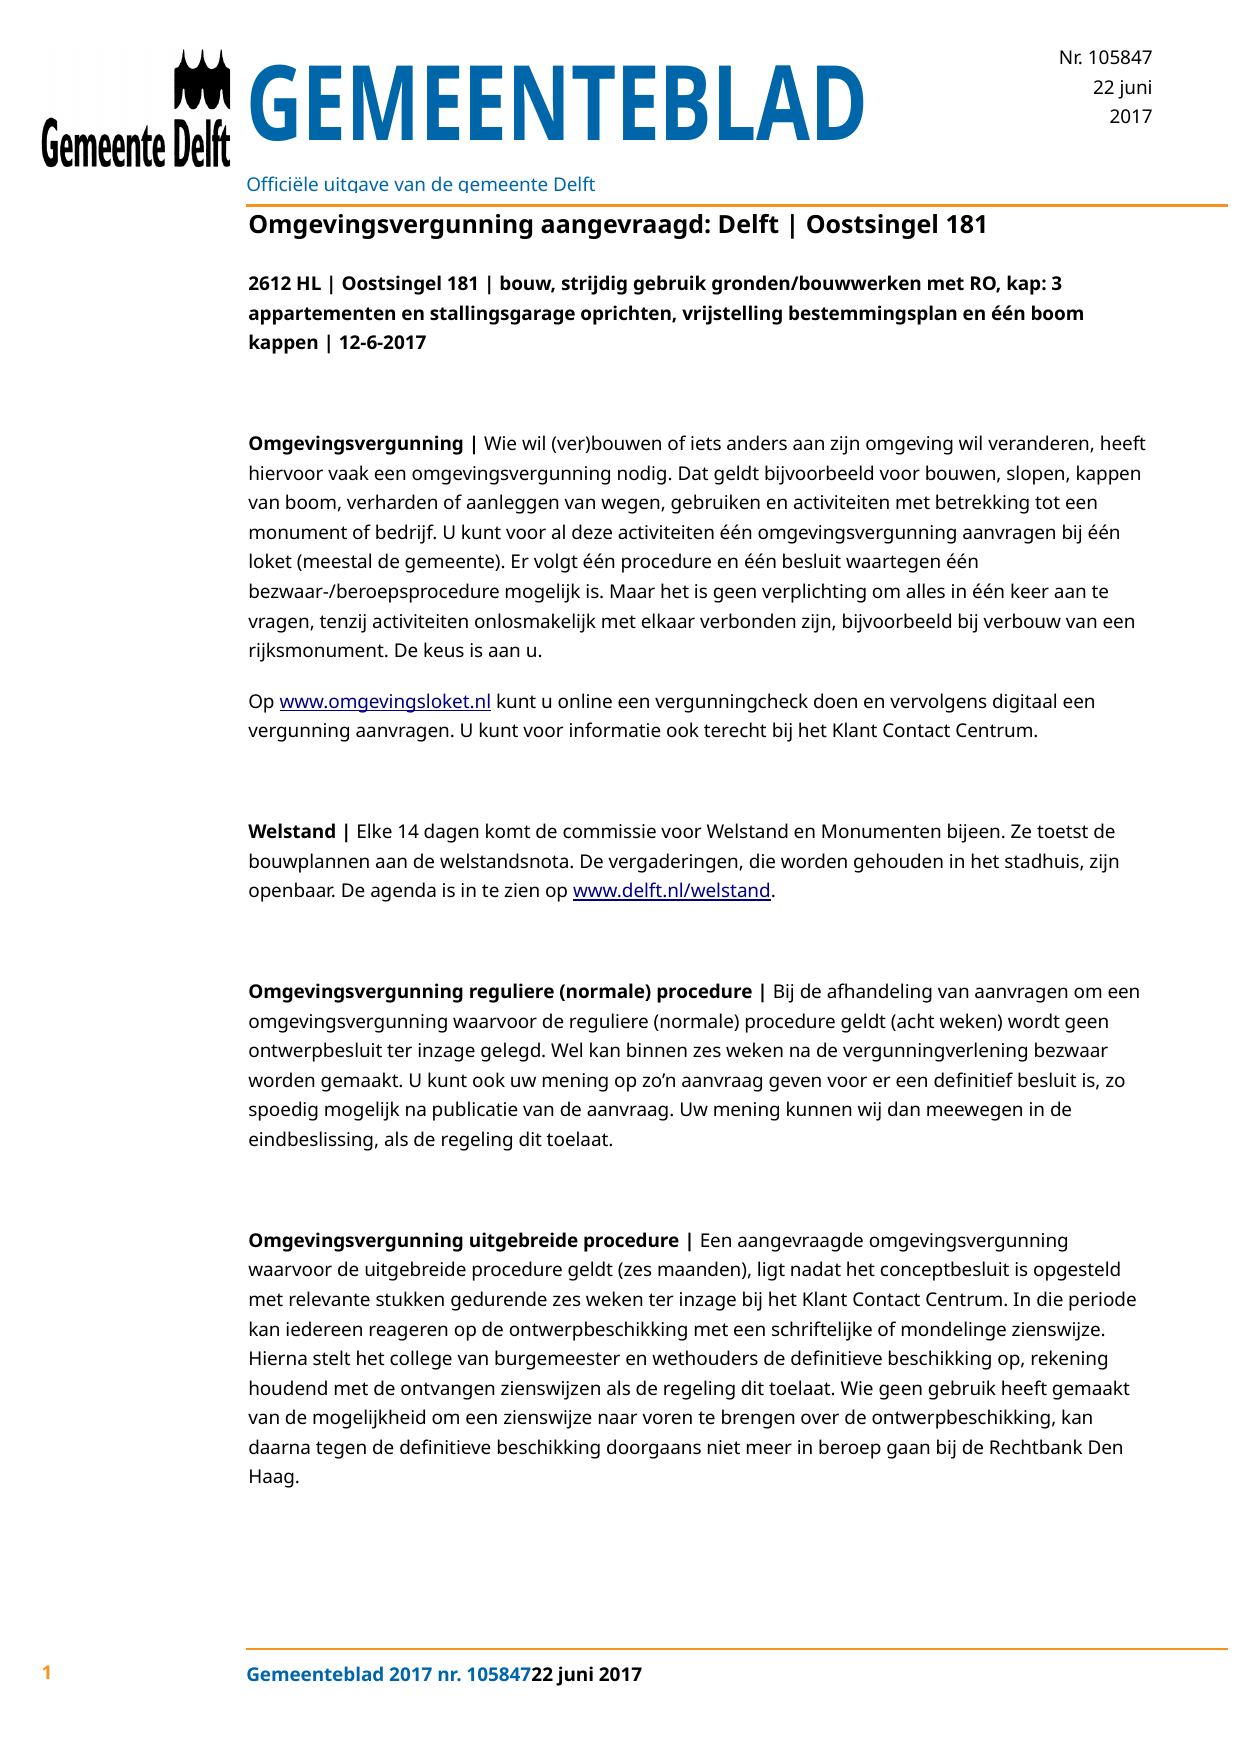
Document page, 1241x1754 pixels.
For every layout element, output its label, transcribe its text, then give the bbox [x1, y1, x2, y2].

text Omgevingsvergunning reguliere (normale) procedure | Bij de afhandeling van aanvragen om een omgevingsvergunning waarvoor de reguliere (normale) procedure geldt (acht weken) wordt geen ontwerpbesluit ter inzage gelegd. Wel kan binnen zes weken na de vergunningverlening bezwaar worden gemaakt. U kunt ook uw mening op zo’n aanvraag geven voor er een definitief besluit is, zo spoedig mogelijk na publicatie van de aanvraag. Uw mening kunnen wij dan meewegen in de eindbeslissing, als de regeling dit toelaat. [248, 978, 1152, 1152]
text 2612 HL | Oostsingel 181 | bouw, strijdig gebruik gronden/bouwwerken met RO, kap: 3 appartementen en stallingsgarage oprichten, vrijstelling bestemmingsplan en één boom kappen | 12-6-2017 [248, 270, 1152, 355]
text Omgevingsvergunning aangevraagd: Delft | Oostsingel 181 [248, 207, 1152, 241]
text Op www.omgevingsloket.nl kunt u online een vergunningcheck doen en vervolgens digitaal een vergunning aanvragen. U kunt voor informatie ook terecht bij het Klant Contact Centrum. [248, 688, 1152, 743]
text Omgevingsvergunning | Wie wil (ver)bouwen of iets anders aan zijn omgeving wil veranderen, heeft hiervoor vaak een omgevingsvergunning nodig. Dat geldt bijvoorbeeld voor bouwen, slopen, kappen van boom, verharden of aanleggen van wegen, gebruiken en activiteiten met betrekking tot een monument of bedrijf. U kunt voor al deze activiteiten één omgevingsvergunning aanvragen bij één loket (meestal de gemeente). Er volgt één procedure en één besluit waartegen één bezwaar-/beroepsprocedure mogelijk is. Maar het is geen verplichting om alles in één keer aan te vragen, tenzij activiteiten onlosmakelijk met elkaar verbonden zijn, bijvoorbeeld bij verbouw van een rijksmonument. De keus is aan u. [248, 430, 1152, 663]
text Welstand | Elke 14 dagen komt de commissie voor Welstand en Monumenten bijeen. Ze toetst de bouwplannen aan de welstandsnota. De vergaderingen, die worden gehouden in het stadhuis, zijn openbaar. De agenda is in te zien op www.delft.nl/welstand. [248, 818, 1152, 903]
picture [41, 47, 231, 172]
text Omgevingsvergunning uitgebreide procedure | Een aangevraagde omgevingsvergunning waarvoor de uitgebreide procedure geldt (zes maanden), ligt nadat het conceptbesluit is opgesteld met relevante stukken gedurende zes weken ter inzage bij het Klant Contact Centrum. In die periode kan iedereen reageren op de ontwerpbeschikking met een schriftelijke of mondelinge zienswijze. Hierna stelt het college van burgemeester en wethouders de definitieve beschikking op, rekening houdend met de ontvangen zienswijzen als de regeling dit toelaat. Wie geen gebruik heeft gemaakt van de mogelijkheid om een zienswijze naar voren te brengen over de ontwerpbeschikking, kan daarna tegen de definitieve beschikking doorgaans niet meer in beroep gaan bij de Rechtbank Den Haag. [248, 1227, 1152, 1489]
